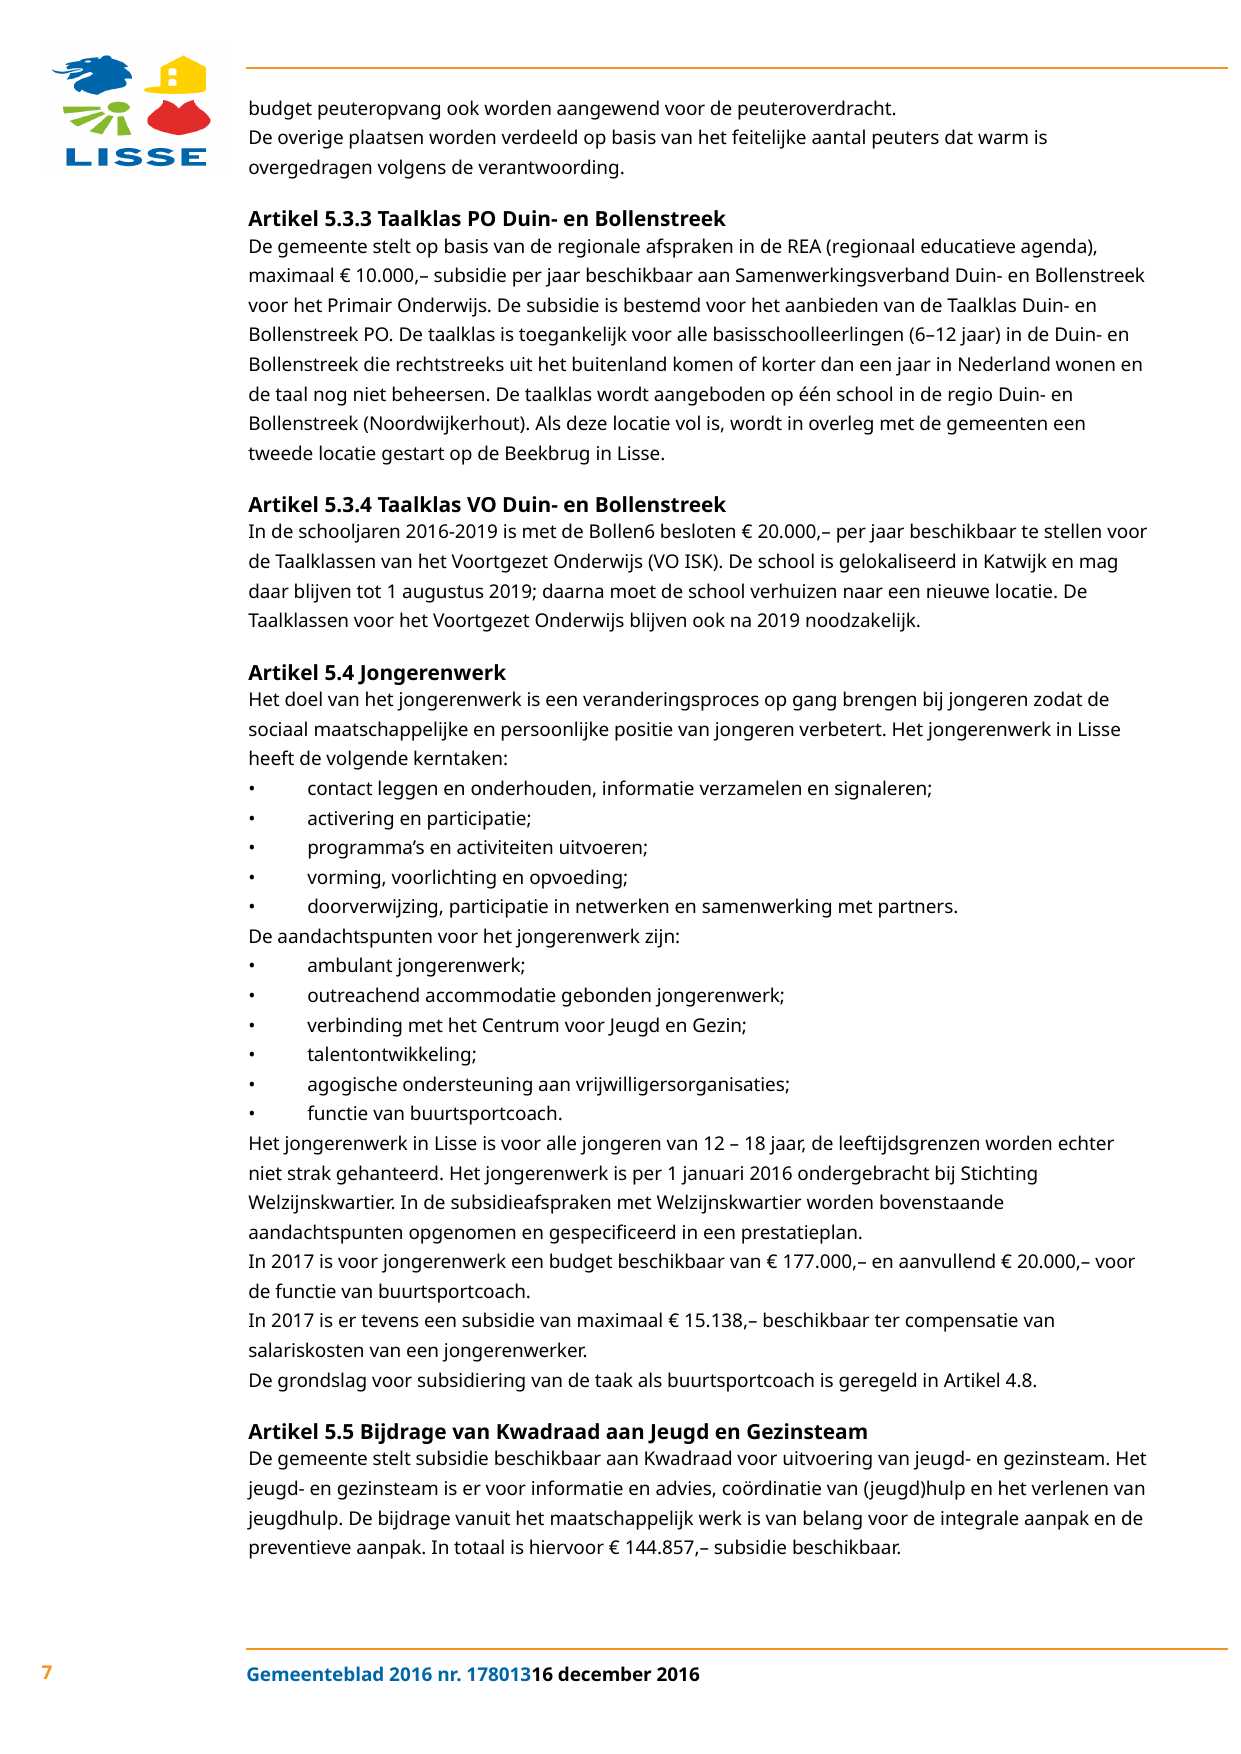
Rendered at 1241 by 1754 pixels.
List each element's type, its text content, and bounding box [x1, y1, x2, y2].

list contact leggen en onderhouden, informatie verzamelen en signaleren; [248, 775, 1152, 801]
list agogische ondersteuning aan vrijwilligersorganisaties; [248, 1071, 1152, 1097]
list talentontwikkeling; [248, 1041, 1152, 1067]
list activering en participatie; [248, 805, 1152, 830]
list vorming, voorlichting en opvoeding; [248, 864, 1152, 889]
list programma’s en activiteiten uitvoeren; [248, 834, 1152, 860]
picture [41, 47, 231, 172]
text Artikel 5.3.3 Taalklas PO Duin- en Bollenstreek [248, 204, 1152, 233]
text In 2017 is er tevens een subsidie van maximaal € 15.138,– beschikbaar ter compensatie van salariskosten van een jongerenwerker. [248, 1308, 1152, 1363]
list ambulant jongerenwerk; [248, 953, 1152, 978]
text Artikel 5.5 Bijdrage van Kwadraad aan Jeugd en Gezinsteam [248, 1417, 1152, 1446]
text Het jongerenwerk in Lisse is voor alle jongeren van 12 – 18 jaar, de leeftijdsgrenzen worden echter niet strak gehanteerd. Het jongerenwerk is per 1 januari 2016 ondergebracht bij Stichting Welzijnskwartier. In de subsidieafspraken met Welzijnskwartier worden bovenstaande aandachtspunten opgenomen en gespecificeerd in een prestatieplan. [248, 1130, 1152, 1244]
text De gemeente stelt subsidie beschikbaar aan Kwadraad voor uitvoering van jeugd- en gezinsteam. Het jeugd- en gezinsteam is er voor informatie en advies, coördinatie van (jeugd)hulp en het verlenen van jeugdhulp. De bijdrage vanuit het maatschappelijk werk is van belang voor de integrale aanpak en de preventieve aanpak. In totaal is hiervoor € 144.857,– subsidie beschikbaar. [248, 1446, 1152, 1560]
list functie van buurtsportcoach. [248, 1101, 1152, 1126]
text Artikel 5.4 Jongerenwerk [248, 658, 1152, 686]
list doorverwijzing, participatie in netwerken en samenwerking met partners. [248, 893, 1152, 919]
text Artikel 5.3.4 Taalklas VO Duin- en Bollenstreek [248, 490, 1152, 519]
text De aandachtspunten voor het jongerenwerk zijn: [248, 923, 1152, 949]
text De overige plaatsen worden verdeeld op basis van het feitelijke aantal peuters dat warm is overgedragen volgens de verantwoording. [248, 124, 1152, 180]
text De gemeente stelt op basis van de regionale afspraken in de REA (regionaal educatieve agenda), maximaal € 10.000,– subsidie per jaar beschikbaar aan Samenwerkingsverband Duin- en Bollenstreek voor het Primair Onderwijs. De subsidie is bestemd voor het aanbieden van de Taalklas Duin- en Bollenstreek PO. De taalklas is toegankelijk voor alle basisschoolleerlingen (6–12 jaar) in de Duin- en Bollenstreek die rechtstreeks uit het buitenland komen of korter dan een jaar in Nederland wonen en de taal nog niet beheersen. De taalklas wordt aangeboden op één school in de regio Duin- en Bollenstreek (Noordwijkerhout). Als deze locatie vol is, wordt in overleg met de gemeenten een tweede locatie gestart op de Beekbrug in Lisse. [248, 233, 1152, 466]
text De grondslag voor subsidiering van de taak als buurtsportcoach is geregeld in Artikel 4.8. [248, 1367, 1152, 1392]
text budget peuteropvang ook worden aangewend voor de peuteroverdracht. [248, 95, 1152, 121]
text In de schooljaren 2016-2019 is met de Bollen6 besloten € 20.000,– per jaar beschikbaar te stellen voor de Taalklassen van het Voortgezet Onderwijs (VO ISK). De school is gelokaliseerd in Katwijk en mag daar blijven tot 1 augustus 2019; daarna moet de school verhuizen naar een nieuwe locatie. De Taalklassen voor het Voortgezet Onderwijs blijven ook na 2019 noodzakelijk. [248, 519, 1152, 633]
text In 2017 is voor jongerenwerk een budget beschikbaar van € 177.000,– en aanvullend € 20.000,– voor de functie van buurtsportcoach. [248, 1248, 1152, 1304]
list verbinding met het Centrum voor Jeugd en Gezin; [248, 1012, 1152, 1037]
list outreachend accommodatie gebonden jongerenwerk; [248, 982, 1152, 1008]
text Het doel van het jongerenwerk is een veranderingsproces op gang brengen bij jongeren zodat de sociaal maatschappelijke en persoonlijke positie van jongeren verbetert. Het jongerenwerk in Lisse heeft de volgende kerntaken: [248, 686, 1152, 771]
